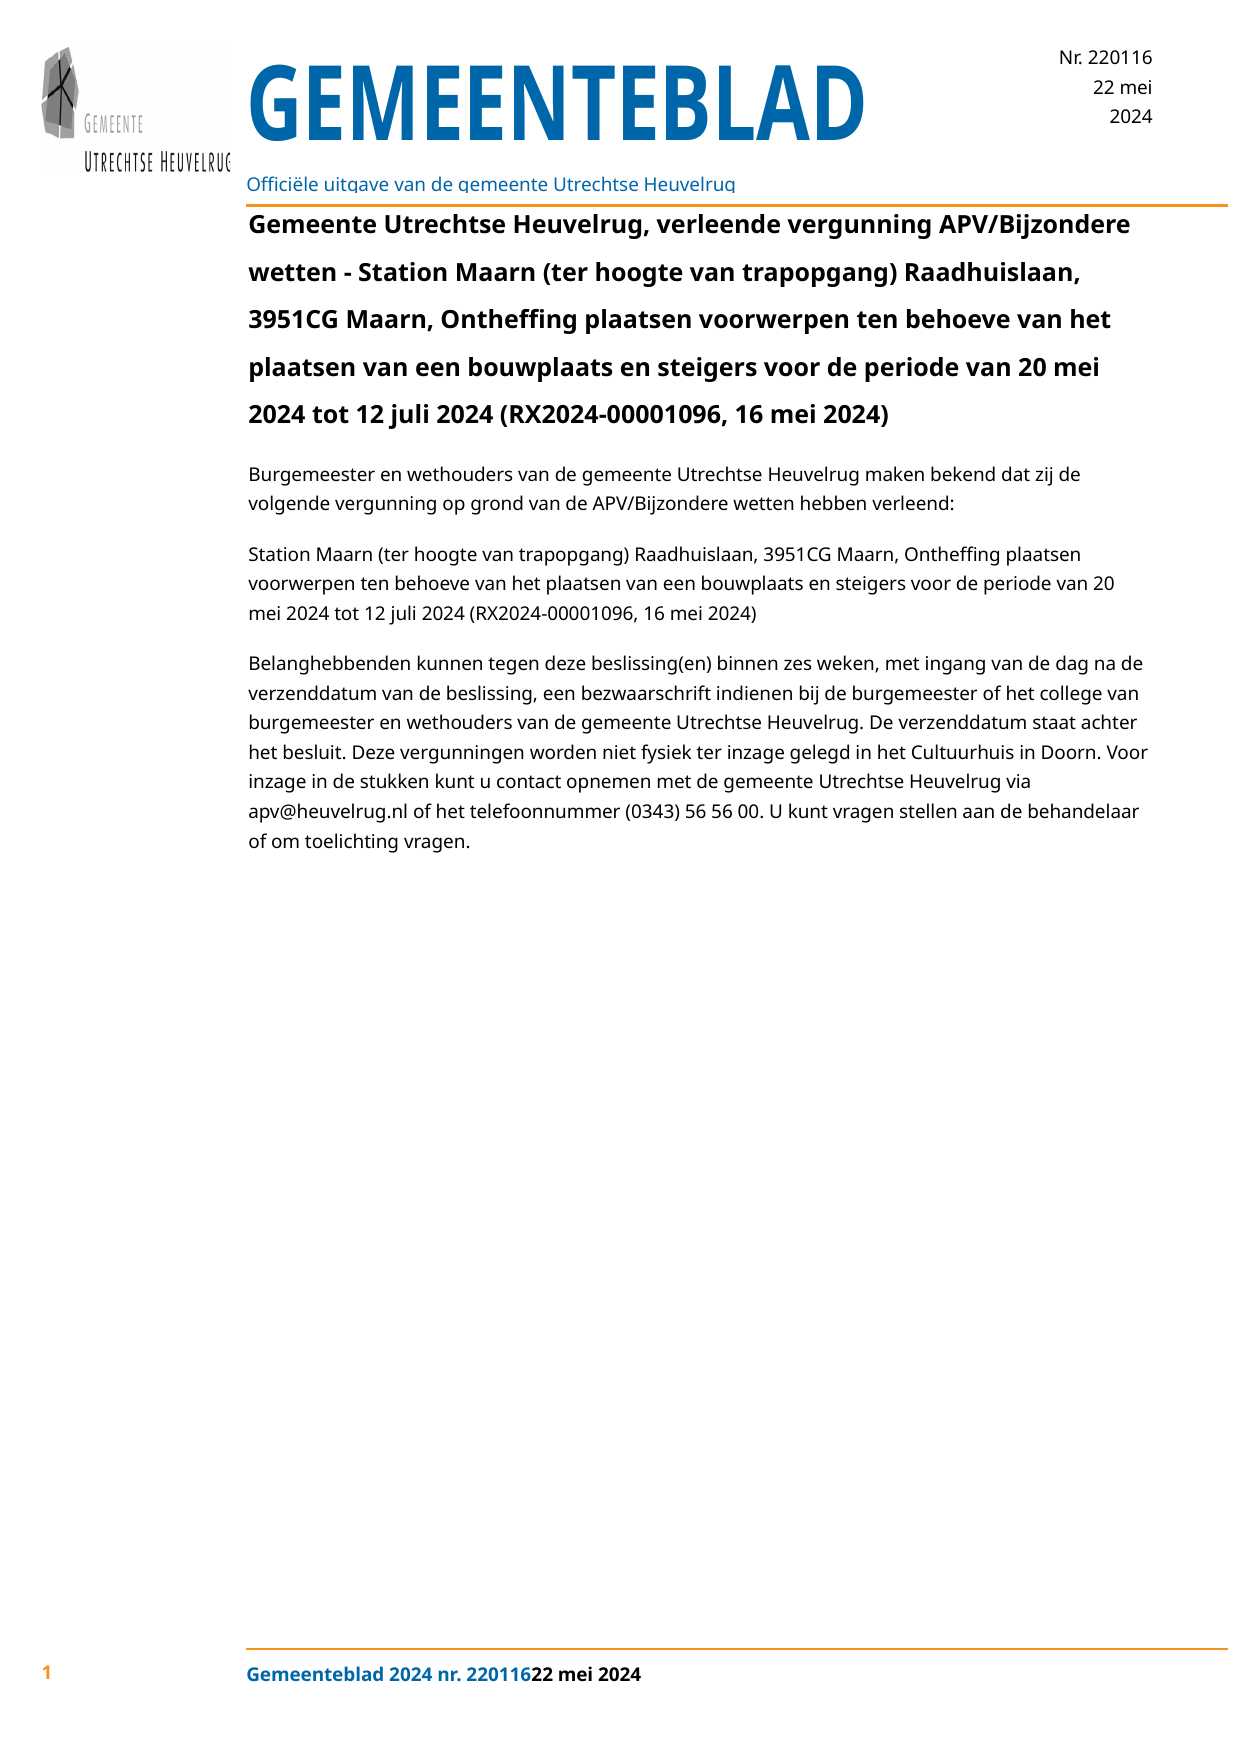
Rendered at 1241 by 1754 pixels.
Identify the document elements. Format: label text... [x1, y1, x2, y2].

picture [41, 47, 231, 172]
text Belanghebbenden kunnen tegen deze beslissing(en) binnen zes weken, met ingang van de dag na de verzenddatum van de beslissing, een bezwaarschrift indienen bij de burgemeester of het college van burgemeester en wethouders van de gemeente Utrechtse Heuvelrug. De verzenddatum staat achter het besluit. Deze vergunningen worden niet fysiek ter inzage gelegd in het Cultuurhuis in Doorn. Voor inzage in de stukken kunt u contact opnemen met de gemeente Utrechtse Heuvelrug via apv@heuvelrug.nl of het telefoonnummer (0343) 56 56 00. U kunt vragen stellen aan de behandelaar of om toelichting vragen. [248, 650, 1152, 853]
text Burgemeester en wethouders van de gemeente Utrechtse Heuvelrug maken bekend dat zij de volgende vergunning op grond van de APV/Bijzondere wetten hebben verleend: [248, 461, 1152, 516]
text Gemeente Utrechtse Heuvelrug, verleende vergunning APV/Bijzondere wetten - Station Maarn (ter hoogte van trapopgang) Raadhuislaan, 3951CG Maarn, Ontheffing plaatsen voorwerpen ten behoeve van het plaatsen van een bouwplaats en steigers voor de periode van 20 mei 2024 tot 12 juli 2024 (RX2024-00001096, 16 mei 2024) [248, 207, 1152, 431]
text Station Maarn (ter hoogte van trapopgang) Raadhuislaan, 3951CG Maarn, Ontheffing plaatsen voorwerpen ten behoeve van het plaatsen van een bouwplaats en steigers voor de periode van 20 mei 2024 tot 12 juli 2024 (RX2024-00001096, 16 mei 2024) [248, 541, 1152, 626]
